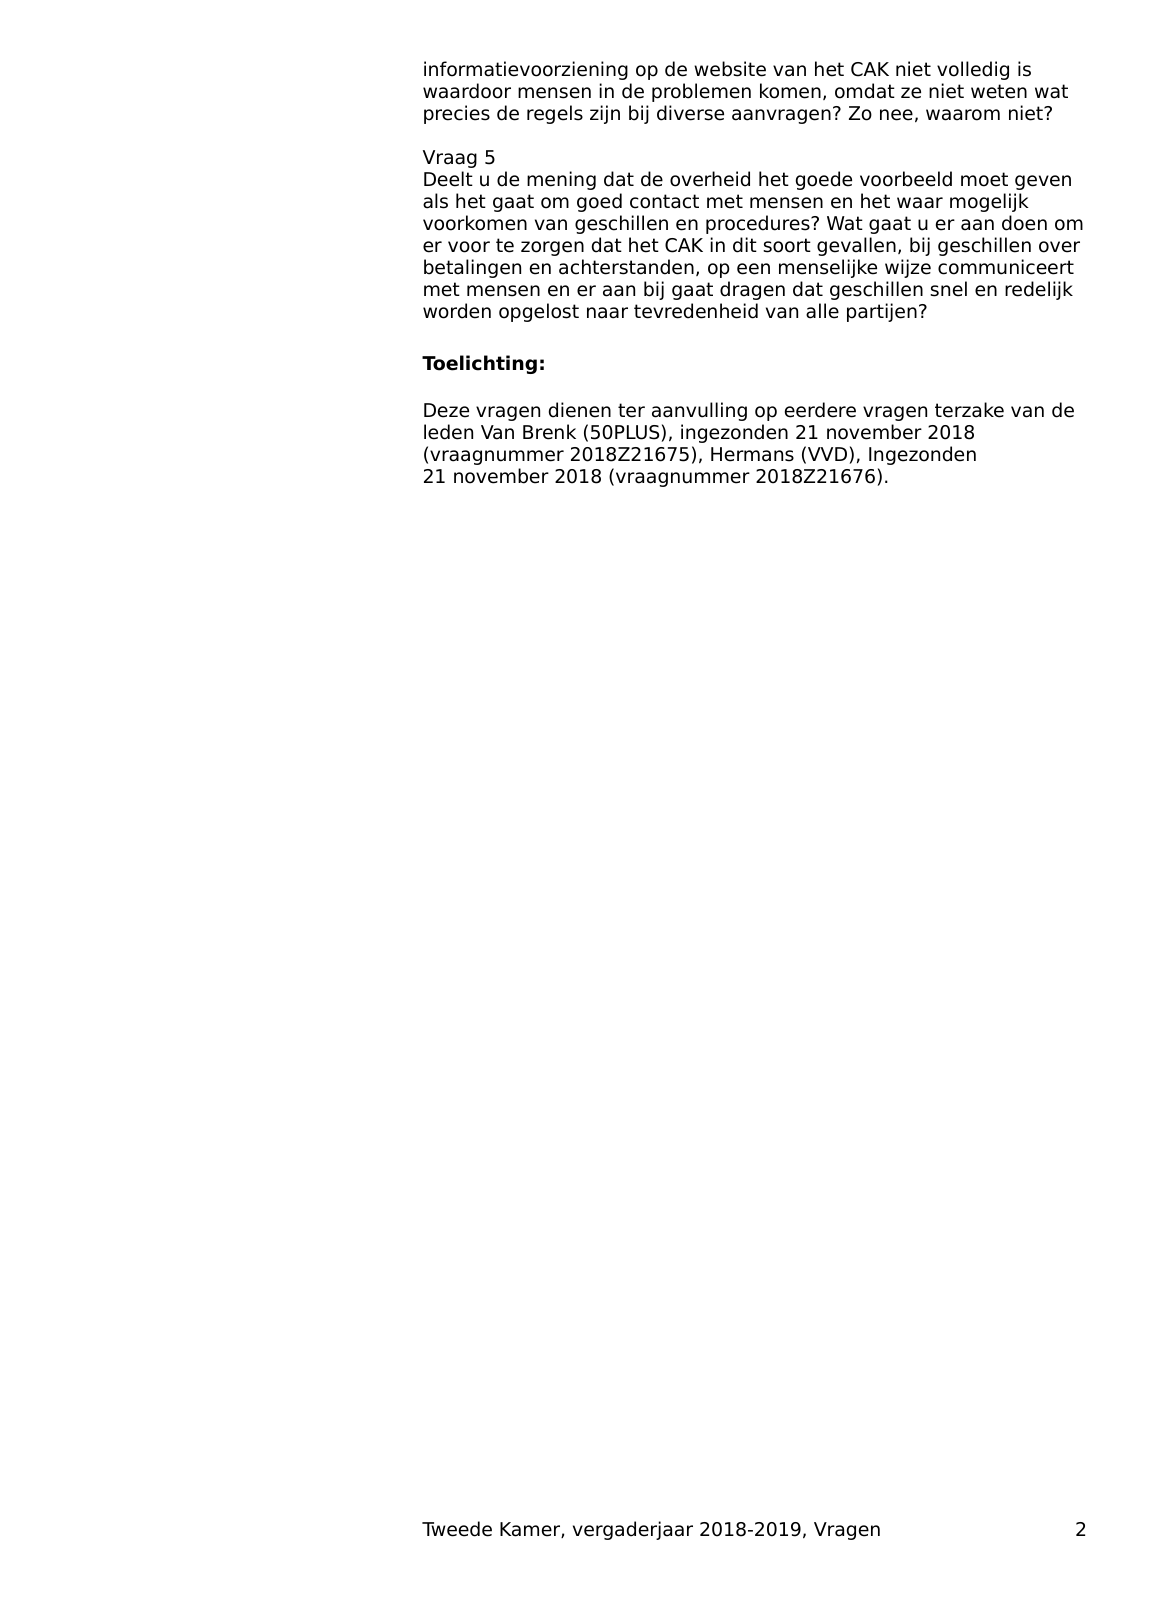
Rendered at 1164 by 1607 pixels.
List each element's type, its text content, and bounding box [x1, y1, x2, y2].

text Deelt u de mening dat de overheid het goede voorbeeld moet geven als het gaat om goed contact met mensen en het waar mogelijk voorkomen van geschillen en procedures? Wat gaat u er aan doen om er voor te zorgen dat het CAK in dit soort gevallen, bij geschillen over betalingen en achterstanden, op een menselijke wijze communiceert met mensen en er aan bij gaat dragen dat geschillen snel en redelijk worden opgelost naar tevredenheid van alle partijen? [422, 169, 1087, 323]
text Deze vragen dienen ter aanvulling op eerdere vragen terzake van de leden Van Brenk (50PLUS), ingezonden 21 november 2018 (vraagnummer 2018Z21675), Hermans (VVD), Ingezonden 21 november 2018 (vraagnummer 2018Z21676). [422, 400, 1087, 488]
subtitle Toelichting: [422, 353, 1087, 375]
text Vraag 5 [422, 147, 1087, 169]
text informatievoorziening op de website van het CAK niet volledig is waardoor mensen in de problemen komen, omdat ze niet weten wat precies de regels zijn bij diverse aanvragen? Zo nee, waarom niet? [422, 59, 1087, 125]
